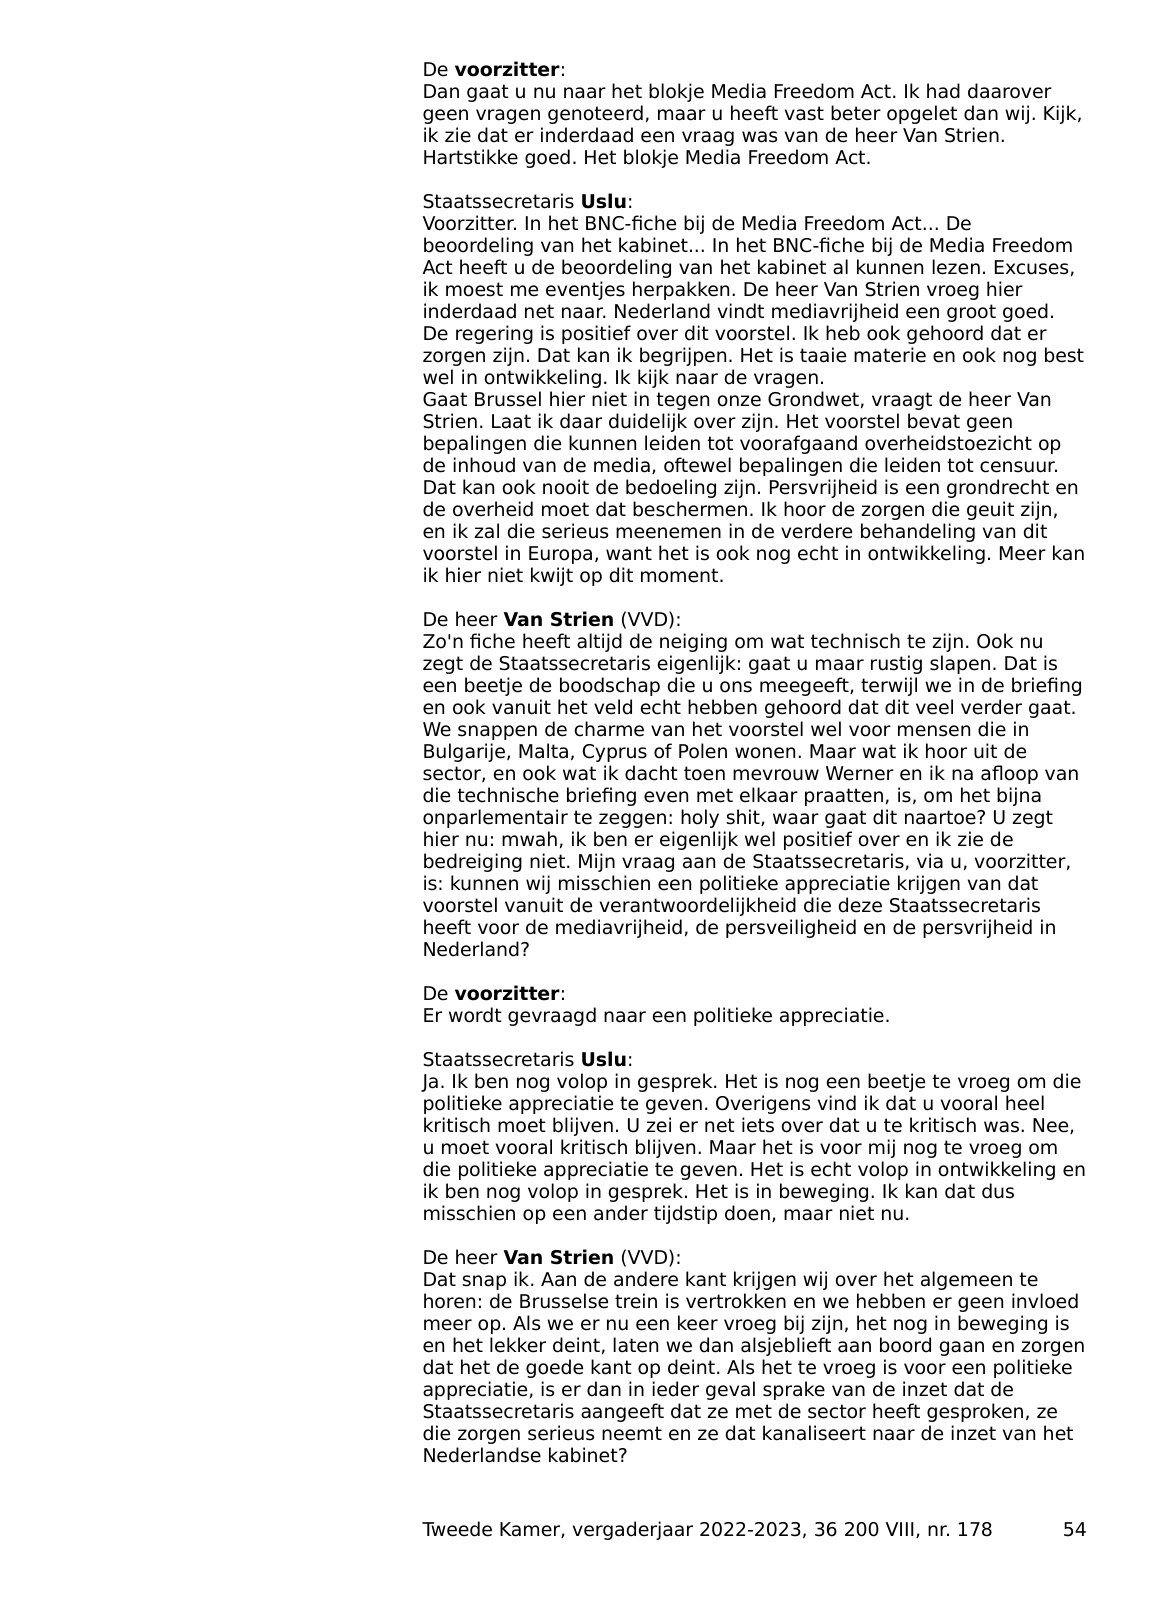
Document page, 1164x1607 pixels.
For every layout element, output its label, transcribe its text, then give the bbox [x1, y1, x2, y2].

text Dan gaat u nu naar het blokje Media Freedom Act. Ik had daarover geen vragen genoteerd, maar u heeft vast beter opgelet dan wij. Kijk, ik zie dat er inderdaad een vraag was van de heer Van Strien. Hartstikke goed. Het blokje Media Freedom Act. [422, 81, 1087, 169]
text Zo'n fiche heeft altijd de neiging om wat technisch te zijn. Ook nu zegt de Staatssecretaris eigenlijk: gaat u maar rustig slapen. Dat is een beetje de boodschap die u ons meegeeft, terwijl we in de briefing en ook vanuit het veld echt hebben gehoord dat dit veel verder gaat. We snappen de charme van het voorstel wel voor mensen die in Bulgarije, Malta, Cyprus of Polen wonen. Maar wat ik hoor uit de sector, en ook wat ik dacht toen mevrouw Werner en ik na afloop van die technische briefing even met elkaar praatten, is, om het bijna onparlementair te zeggen: holy shit, waar gaat dit naartoe? U zegt hier nu: mwah, ik ben er eigenlijk wel positief over en ik zie de bedreiging niet. Mijn vraag aan de Staatssecretaris, via u, voorzitter, is: kunnen wij misschien een politieke appreciatie krijgen van dat voorstel vanuit de verantwoordelijkheid die deze Staatssecretaris heeft voor de mediavrijheid, de persveiligheid en de persvrijheid in Nederland? [422, 631, 1087, 961]
text Ja. Ik ben nog volop in gesprek. Het is nog een beetje te vroeg om die politieke appreciatie te geven. Overigens vind ik dat u vooral heel kritisch moet blijven. U zei er net iets over dat u te kritisch was. Nee, u moet vooral kritisch blijven. Maar het is voor mij nog te vroeg om die politieke appreciatie te geven. Het is echt volop in ontwikkeling en ik ben nog volop in gesprek. Het is in beweging. Ik kan dat dus misschien op een ander tijdstip doen, maar niet nu. [422, 1071, 1087, 1225]
text Staatssecretaris Uslu: [422, 1049, 1087, 1071]
text De heer Van Strien (VVD): [422, 609, 1087, 631]
text Staatssecretaris Uslu: [422, 191, 1087, 213]
text Gaat Brussel hier niet in tegen onze Grondwet, vraagt de heer Van Strien. Laat ik daar duidelijk over zijn. Het voorstel bevat geen bepalingen die kunnen leiden tot voorafgaand overheidstoezicht op de inhoud van de media, oftewel bepalingen die leiden tot censuur. Dat kan ook nooit de bedoeling zijn. Persvrijheid is een grondrecht en de overheid moet dat beschermen. Ik hoor de zorgen die geuit zijn, en ik zal die serieus meenemen in de verdere behandeling van dit voorstel in Europa, want het is ook nog echt in ontwikkeling. Meer kan ik hier niet kwijt op dit moment. [422, 389, 1087, 587]
text Voorzitter. In het BNC-fiche bij de Media Freedom Act... De beoordeling van het kabinet... In het BNC-fiche bij de Media Freedom Act heeft u de beoordeling van het kabinet al kunnen lezen. Excuses, ik moest me eventjes herpakken. De heer Van Strien vroeg hier inderdaad net naar. Nederland vindt mediavrijheid een groot goed. De regering is positief over dit voorstel. Ik heb ook gehoord dat er zorgen zijn. Dat kan ik begrijpen. Het is taaie materie en ook nog best wel in ontwikkeling. Ik kijk naar de vragen. [422, 213, 1087, 389]
text De voorzitter: [422, 983, 1087, 1005]
text De heer Van Strien (VVD): [422, 1247, 1087, 1269]
text Er wordt gevraagd naar een politieke appreciatie. [422, 1005, 1087, 1027]
text Dat snap ik. Aan de andere kant krijgen wij over het algemeen te horen: de Brusselse trein is vertrokken en we hebben er geen invloed meer op. Als we er nu een keer vroeg bij zijn, het nog in beweging is en het lekker deint, laten we dan alsjeblieft aan boord gaan en zorgen dat het de goede kant op deint. Als het te vroeg is voor een politieke appreciatie, is er dan in ieder geval sprake van de inzet dat de Staatssecretaris aangeeft dat ze met de sector heeft gesproken, ze die zorgen serieus neemt en ze dat kanaliseert naar de inzet van het Nederlandse kabinet? [422, 1269, 1087, 1467]
text De voorzitter: [422, 59, 1087, 81]
